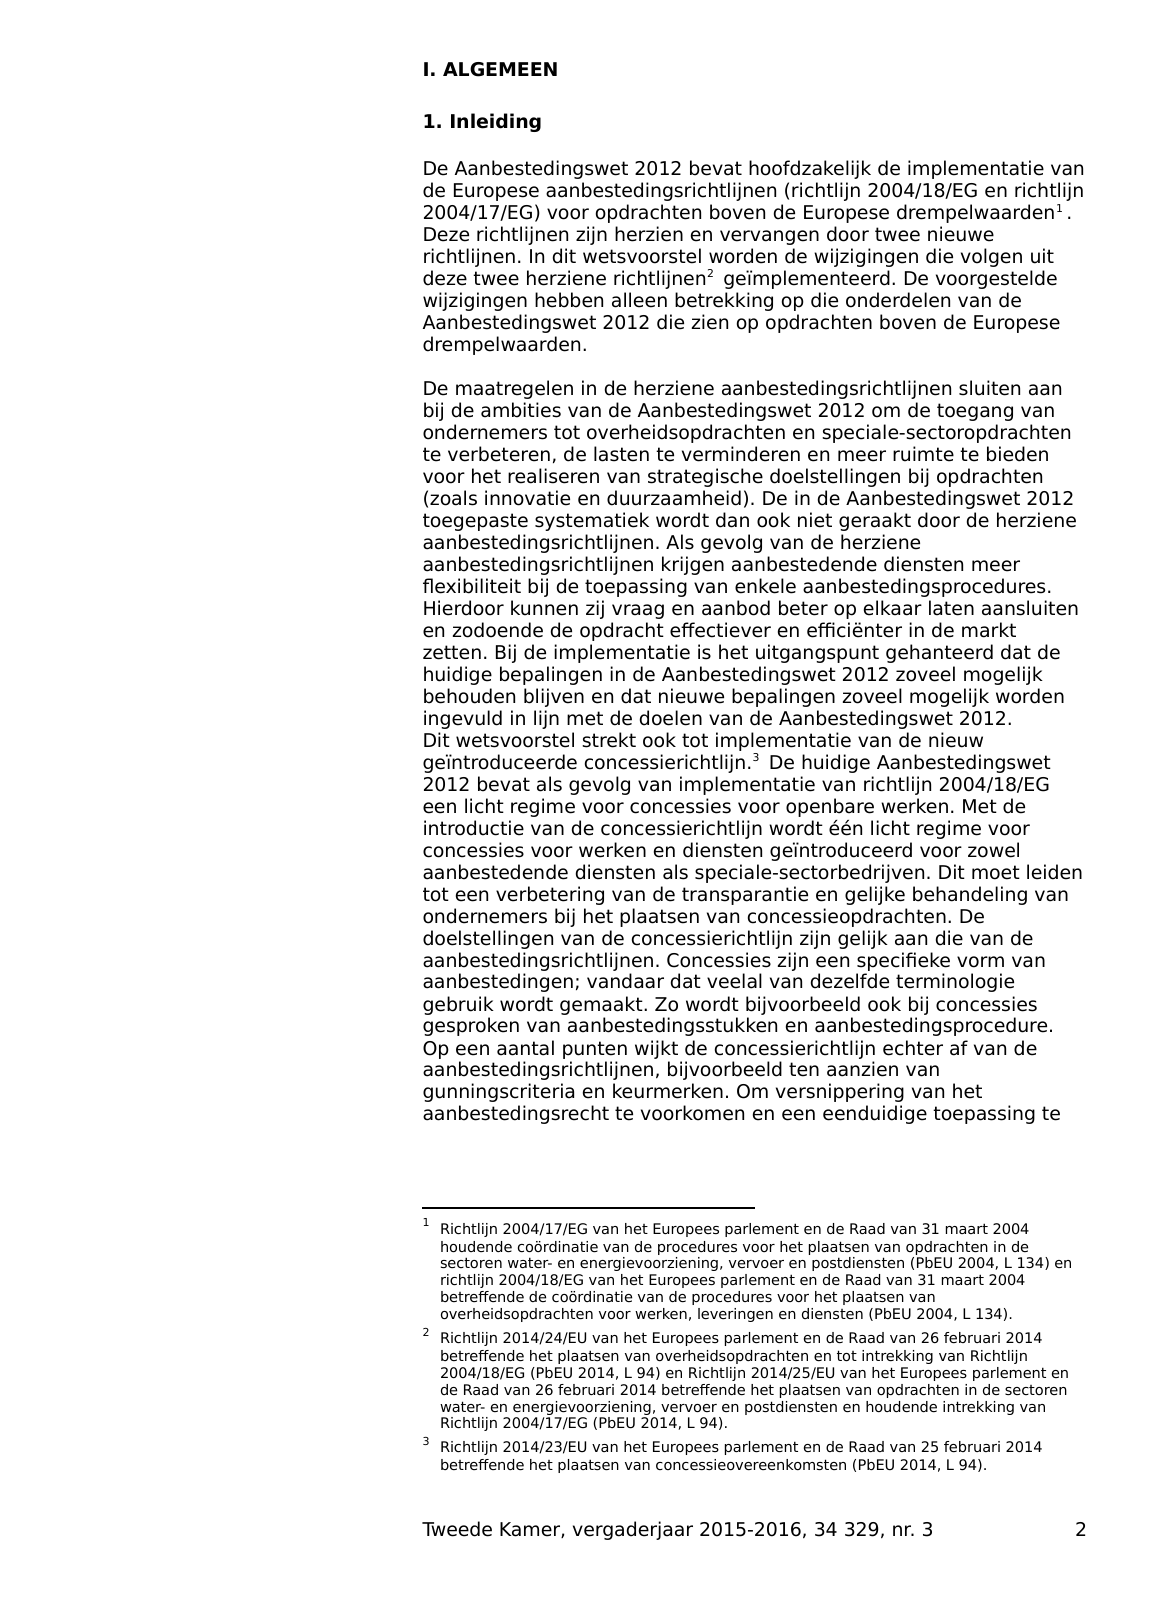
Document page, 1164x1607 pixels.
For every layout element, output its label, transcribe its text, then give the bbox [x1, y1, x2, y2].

text De Aanbestedingswet 2012 bevat hoofdzakelijk de implementatie van de Europese aanbestedingsrichtlijnen (richtlijn 2004/18/EG en richtlijn 2004/17/EG) voor opdrachten boven de Europese drempelwaarden. Deze richtlijnen zijn herzien en vervangen door twee nieuwe richtlijnen. In dit wetsvoorstel worden de wijzigingen die volgen uit deze twee herziene richtlijnen geïmplementeerd. De voorgestelde wijzigingen hebben alleen betrekking op die onderdelen van de Aanbestedingswet 2012 die zien op opdrachten boven de Europese drempelwaarden. [422, 158, 1087, 356]
text Richtlijn 2014/23/EU van het Europees parlement en de Raad van 25 februari 2014 betreffende het plaatsen van concessieovereenkomsten (PbEU 2014, L 94). [422, 1435, 1087, 1474]
text De maatregelen in de herziene aanbestedingsrichtlijnen sluiten aan bij de ambities van de Aanbestedingswet 2012 om de toegang van ondernemers tot overheidsopdrachten en speciale-sectoropdrachten te verbeteren, de lasten te verminderen en meer ruimte te bieden voor het realiseren van strategische doelstellingen bij opdrachten (zoals innovatie en duurzaamheid). De in de Aanbestedingswet 2012 toegepaste systematiek wordt dan ook niet geraakt door de herziene aanbestedingsrichtlijnen. Als gevolg van de herziene aanbestedingsrichtlijnen krijgen aanbestedende diensten meer flexibiliteit bij de toepassing van enkele aanbestedingsprocedures. Hierdoor kunnen zij vraag en aanbod beter op elkaar laten aansluiten en zodoende de opdracht effectiever en efficiënter in de markt zetten. Bij de implementatie is het uitgangspunt gehanteerd dat de huidige bepalingen in de Aanbestedingswet 2012 zoveel mogelijk behouden blijven en dat nieuwe bepalingen zoveel mogelijk worden ingevuld in lijn met de doelen van de Aanbestedingswet 2012. [422, 378, 1087, 730]
text Dit wetsvoorstel strekt ook tot implementatie van de nieuw geïntroduceerde concessierichtlijn. De huidige Aanbestedingswet 2012 bevat als gevolg van implementatie van richtlijn 2004/18/EG een licht regime voor concessies voor openbare werken. Met de introductie van de concessierichtlijn wordt één licht regime voor concessies voor werken en diensten geïntroduceerd voor zowel aanbestedende diensten als speciale-sectorbedrijven. Dit moet leiden tot een verbetering van de transparantie en gelijke behandeling van ondernemers bij het plaatsen van concessieopdrachten. De doelstellingen van de concessierichtlijn zijn gelijk aan die van de aanbestedingsrichtlijnen. Concessies zijn een specifieke vorm van aanbestedingen; vandaar dat veelal van dezelfde terminologie gebruik wordt gemaakt. Zo wordt bijvoorbeeld ook bij concessies gesproken van aanbestedingsstukken en aanbestedingsprocedure. Op een aantal punten wijkt de concessierichtlijn echter af van de aanbestedingsrichtlijnen, bijvoorbeeld ten aanzien van gunningscriteria en keurmerken. Om versnippering van het aanbestedingsrecht te voorkomen en een eenduidige toepassing te [422, 730, 1087, 1125]
subtitle I. ALGEMEEN [422, 59, 1087, 81]
text Richtlijn 2014/24/EU van het Europees parlement en de Raad van 26 februari 2014 betreffende het plaatsen van overheidsopdrachten en tot intrekking van Richtlijn 2004/18/EG (PbEU 2014, L 94) en Richtlijn 2014/25/EU van het Europees parlement en de Raad van 26 februari 2014 betreffende het plaatsen van opdrachten in de sectoren water- en energievoorziening, vervoer en postdiensten en houdende intrekking van Richtlijn 2004/17/EG (PbEU 2014, L 94). [422, 1326, 1087, 1432]
subtitle 1. Inleiding [422, 111, 1087, 133]
text Richtlijn 2004/17/EG van het Europees parlement en de Raad van 31 maart 2004 houdende coördinatie van de procedures voor het plaatsen van opdrachten in de sectoren water- en energievoorziening, vervoer en postdiensten (PbEU 2004, L 134) en richtlijn 2004/18/EG van het Europees parlement en de Raad van 31 maart 2004 betreffende de coördinatie van de procedures voor het plaatsen van overheidsopdrachten voor werken, leveringen en diensten (PbEU 2004, L 134). [422, 1217, 1087, 1323]
